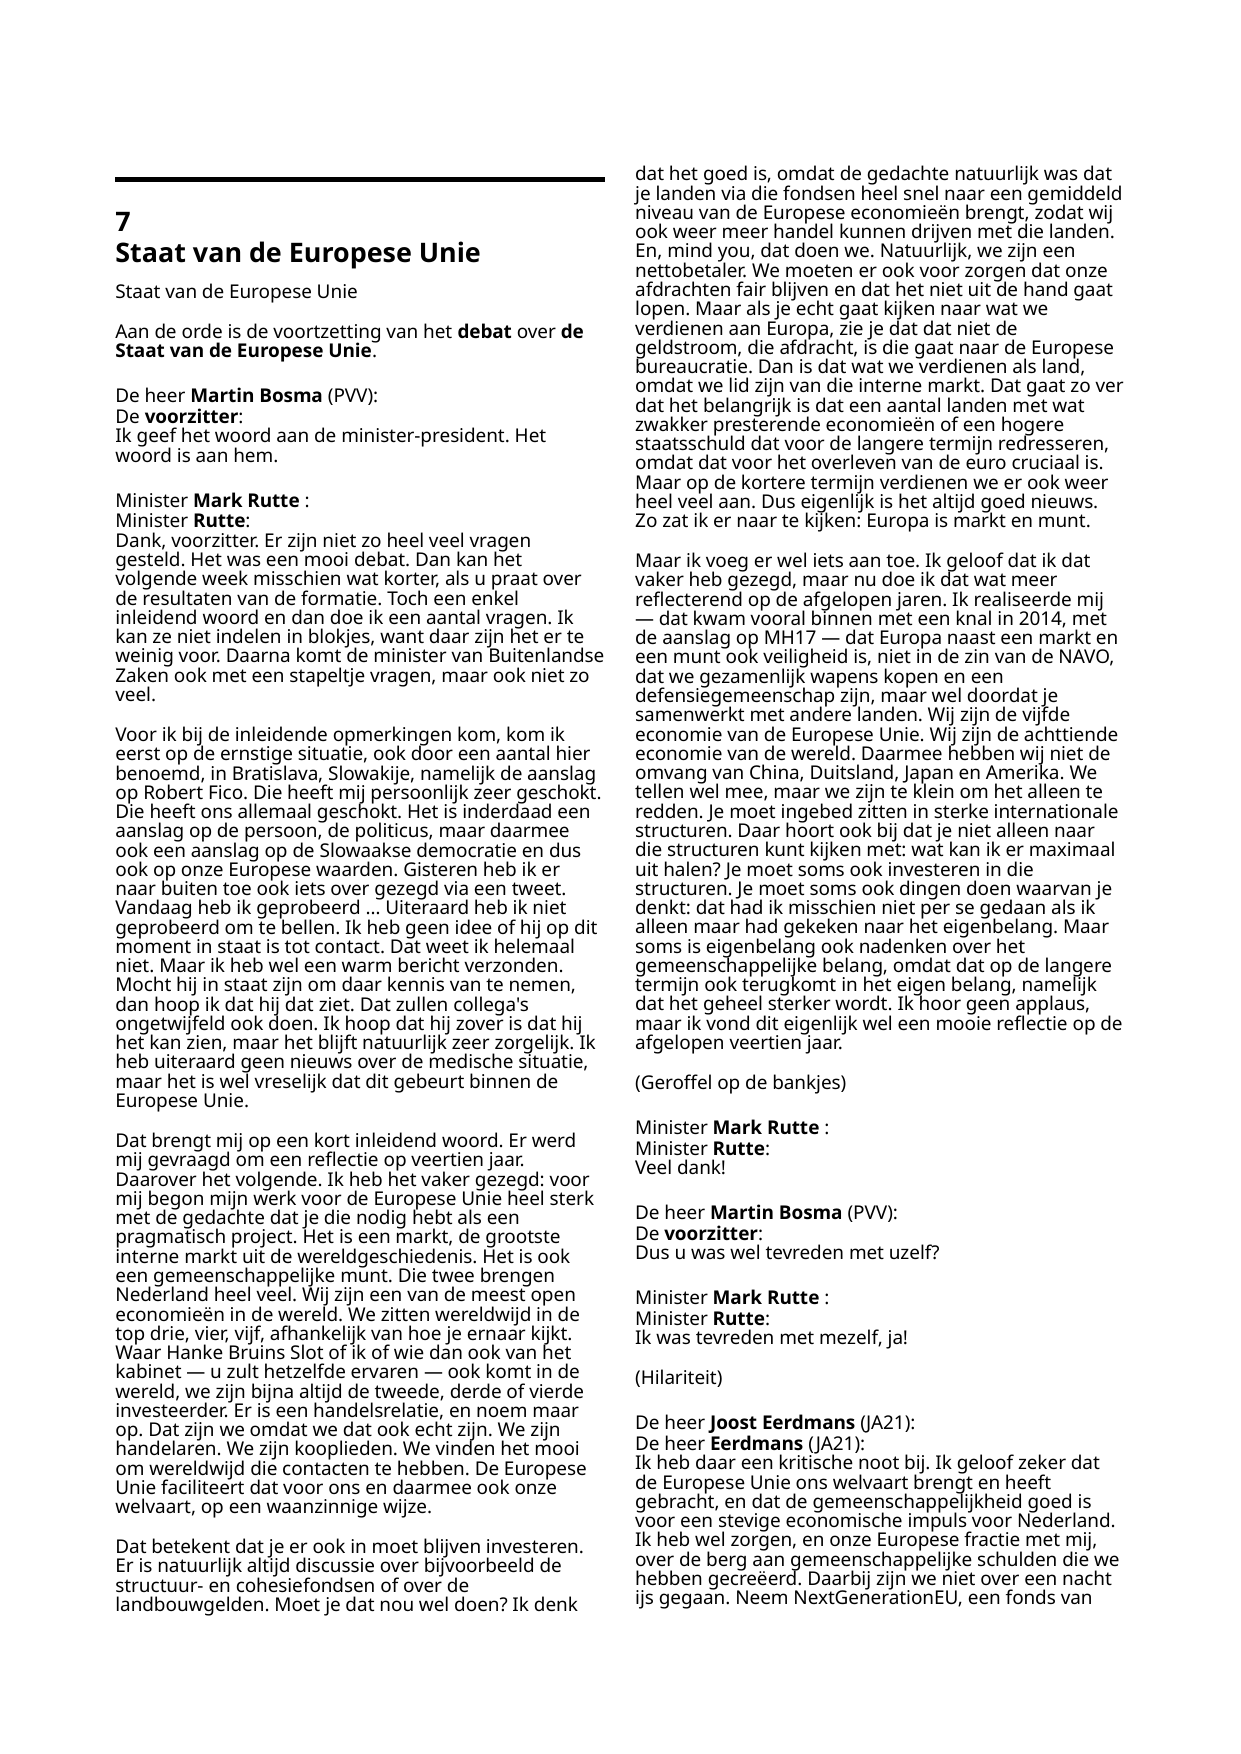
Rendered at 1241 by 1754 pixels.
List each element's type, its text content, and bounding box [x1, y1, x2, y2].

text Minister Rutte: [635, 1310, 1125, 1329]
text Ik geef het woord aan de minister-president. Het woord is aan hem. [115, 427, 605, 466]
text De heer Martin Bosma (PVV): [635, 1199, 1125, 1225]
text Staat van de Europese Unie [115, 283, 605, 302]
text Dat brengt mij op een kort inleidend woord. Er werd mij gevraagd om een reflectie op veertien jaar. Daarover het volgende. Ik heb het vaker gezegd: voor mij begon mijn werk voor de Europese Unie heel sterk met de gedachte dat je die nodig hebt als een pragmatisch project. Het is een markt, de grootste interne markt uit de wereldgeschiedenis. Het is ook een gemeenschappelijke munt. Die twee brengen Nederland heel veel. Wij zijn een van de meest open economieën in de wereld. We zitten wereldwijd in de top drie, vier, vijf, afhankelijk van hoe je ernaar kijkt. Waar Hanke Bruins Slot of ik of wie dan ook van het kabinet — u zult hetzelfde ervaren — ook komt in de wereld, we zijn bijna altijd de tweede, derde of vierde investeerder. Er is een handelsrelatie, en noem maar op. Dat zijn we omdat we dat ook echt zijn. We zijn handelaren. We zijn kooplieden. We vinden het mooi om wereldwijd die contacten te hebben. De Europese Unie faciliteert dat voor ons en daarmee ook onze welvaart, op een waanzinnige wijze. [115, 1132, 605, 1517]
text Aan de orde is de voortzetting van het debat over de Staat van de Europese Unie. [115, 323, 605, 362]
text De heer Martin Bosma (PVV): [115, 382, 605, 408]
text Minister Mark Rutte : [635, 1114, 1125, 1140]
text Dus u was wel tevreden met uzelf? [635, 1244, 1125, 1263]
text De voorzitter: [115, 408, 605, 427]
text Ik heb daar een kritische noot bij. Ik geloof zeker dat de Europese Unie ons welvaart brengt en heeft gebracht, en dat de gemeenschappelijkheid goed is voor een stevige economische impuls voor Nederland. Ik heb wel zorgen, en onze Europese fractie met mij, over de berg aan gemeenschappelijke schulden die we hebben gecreëerd. Daarbij zijn we niet over een nacht ijs gegaan. Neem NextGenerationEU, een fonds van [635, 1454, 1125, 1608]
text De heer Eerdmans (JA21): [635, 1435, 1125, 1454]
text De voorzitter: [635, 1225, 1125, 1244]
text Maar ik voeg er wel iets aan toe. Ik geloof dat ik dat vaker heb gezegd, maar nu doe ik dat wat meer reflecterend op de afgelopen jaren. Ik realiseerde mij — dat kwam vooral binnen met een knal in 2014, met de aanslag op MH17 — dat Europa naast een markt en een munt ook veiligheid is, niet in de zin van de NAVO, dat we gezamenlijk wapens kopen en een defensiegemeenschap zijn, maar wel doordat je samenwerkt met andere landen. Wij zijn de vijfde economie van de Europese Unie. Wij zijn de achttiende economie van de wereld. Daarmee hebben wij niet de omvang van China, Duitsland, Japan en Amerika. We tellen wel mee, maar we zijn te klein om het alleen te redden. Je moet ingebed zitten in sterke internationale structuren. Daar hoort ook bij dat je niet alleen naar die structuren kunt kijken met: wat kan ik er maximaal uit halen? Je moet soms ook investeren in die structuren. Je moet soms ook dingen doen waarvan je denkt: dat had ik misschien niet per se gedaan als ik alleen maar had gekeken naar het eigenbelang. Maar soms is eigenbelang ook nadenken over het gemeenschappelijke belang, omdat dat op de langere termijn ook terugkomt in het eigen belang, namelijk dat het geheel sterker wordt. Ik hoor geen applaus, maar ik vond dit eigenlijk wel een mooie reflectie op de afgelopen veertien jaar. [635, 552, 1125, 1053]
text Ik was tevreden met mezelf, ja! [635, 1329, 1125, 1348]
text dat het goed is, omdat de gedachte natuurlijk was dat je landen via die fondsen heel snel naar een gemiddeld niveau van de Europese economieën brengt, zodat wij ook weer meer handel kunnen drijven met die landen. En, mind you, dat doen we. Natuurlijk, we zijn een nettobetaler. We moeten er ook voor zorgen dat onze afdrachten fair blijven en dat het niet uit de hand gaat lopen. Maar als je echt gaat kijken naar wat we verdienen aan Europa, zie je dat dat niet de geldstroom, die afdracht, is die gaat naar de Europese bureaucratie. Dan is dat wat we verdienen als land, omdat we lid zijn van die interne markt. Dat gaat zo ver dat het belangrijk is dat een aantal landen met wat zwakker presterende economieën of een hogere staatsschuld dat voor de langere termijn redresseren, omdat dat voor het overleven van de euro cruciaal is. Maar op de kortere termijn verdienen we er ook weer heel veel aan. Dus eigenlijk is het altijd goed nieuws. Zo zat ik er naar te kijken: Europa is markt en munt. [635, 165, 1125, 531]
text Dat betekent dat je er ook in moet blijven investeren. Er is natuurlijk altijd discussie over bijvoorbeeld de structuur- en cohesiefondsen of over de landbouwgelden. Moet je dat nou wel doen? Ik denk [115, 1538, 605, 1615]
text (Hilariteit) [635, 1369, 1125, 1388]
text Minister Mark Rutte : [115, 487, 605, 512]
text Minister Rutte: [115, 512, 605, 532]
text De heer Joost Eerdmans (JA21): [635, 1409, 1125, 1435]
text (Geroffel op de bankjes) [635, 1074, 1125, 1093]
text Minister Mark Rutte : [635, 1284, 1125, 1310]
text Staat van de Europese Unie [115, 239, 605, 283]
text Minister Rutte: [635, 1140, 1125, 1159]
text 7 [115, 203, 605, 239]
text Dank, voorzitter. Er zijn niet zo heel veel vragen gesteld. Het was een mooi debat. Dan kan het volgende week misschien wat korter, als u praat over de resultaten van de formatie. Toch een enkel inleidend woord en dan doe ik een aantal vragen. Ik kan ze niet indelen in blokjes, want daar zijn het er te weinig voor. Daarna komt de minister van Buitenlandse Zaken ook met een stapeltje vragen, maar ook niet zo veel. [115, 532, 605, 705]
text Veel dank! [635, 1159, 1125, 1178]
text Voor ik bij de inleidende opmerkingen kom, kom ik eerst op de ernstige situatie, ook door een aantal hier benoemd, in Bratislava, Slowakije, namelijk de aanslag op Robert Fico. Die heeft mij persoonlijk zeer geschokt. Die heeft ons allemaal geschokt. Het is inderdaad een aanslag op de persoon, de politicus, maar daarmee ook een aanslag op de Slowaakse democratie en dus ook op onze Europese waarden. Gisteren heb ik er naar buiten toe ook iets over gezegd via een tweet. Vandaag heb ik geprobeerd … Uiteraard heb ik niet geprobeerd om te bellen. Ik heb geen idee of hij op dit moment in staat is tot contact. Dat weet ik helemaal niet. Maar ik heb wel een warm bericht verzonden. Mocht hij in staat zijn om daar kennis van te nemen, dan hoop ik dat hij dat ziet. Dat zullen collega's ongetwijfeld ook doen. Ik hoop dat hij zover is dat hij het kan zien, maar het blijft natuurlijk zeer zorgelijk. Ik heb uiteraard geen nieuws over de medische situatie, maar het is wel vreselijk dat dit gebeurt binnen de Europese Unie. [115, 726, 605, 1111]
